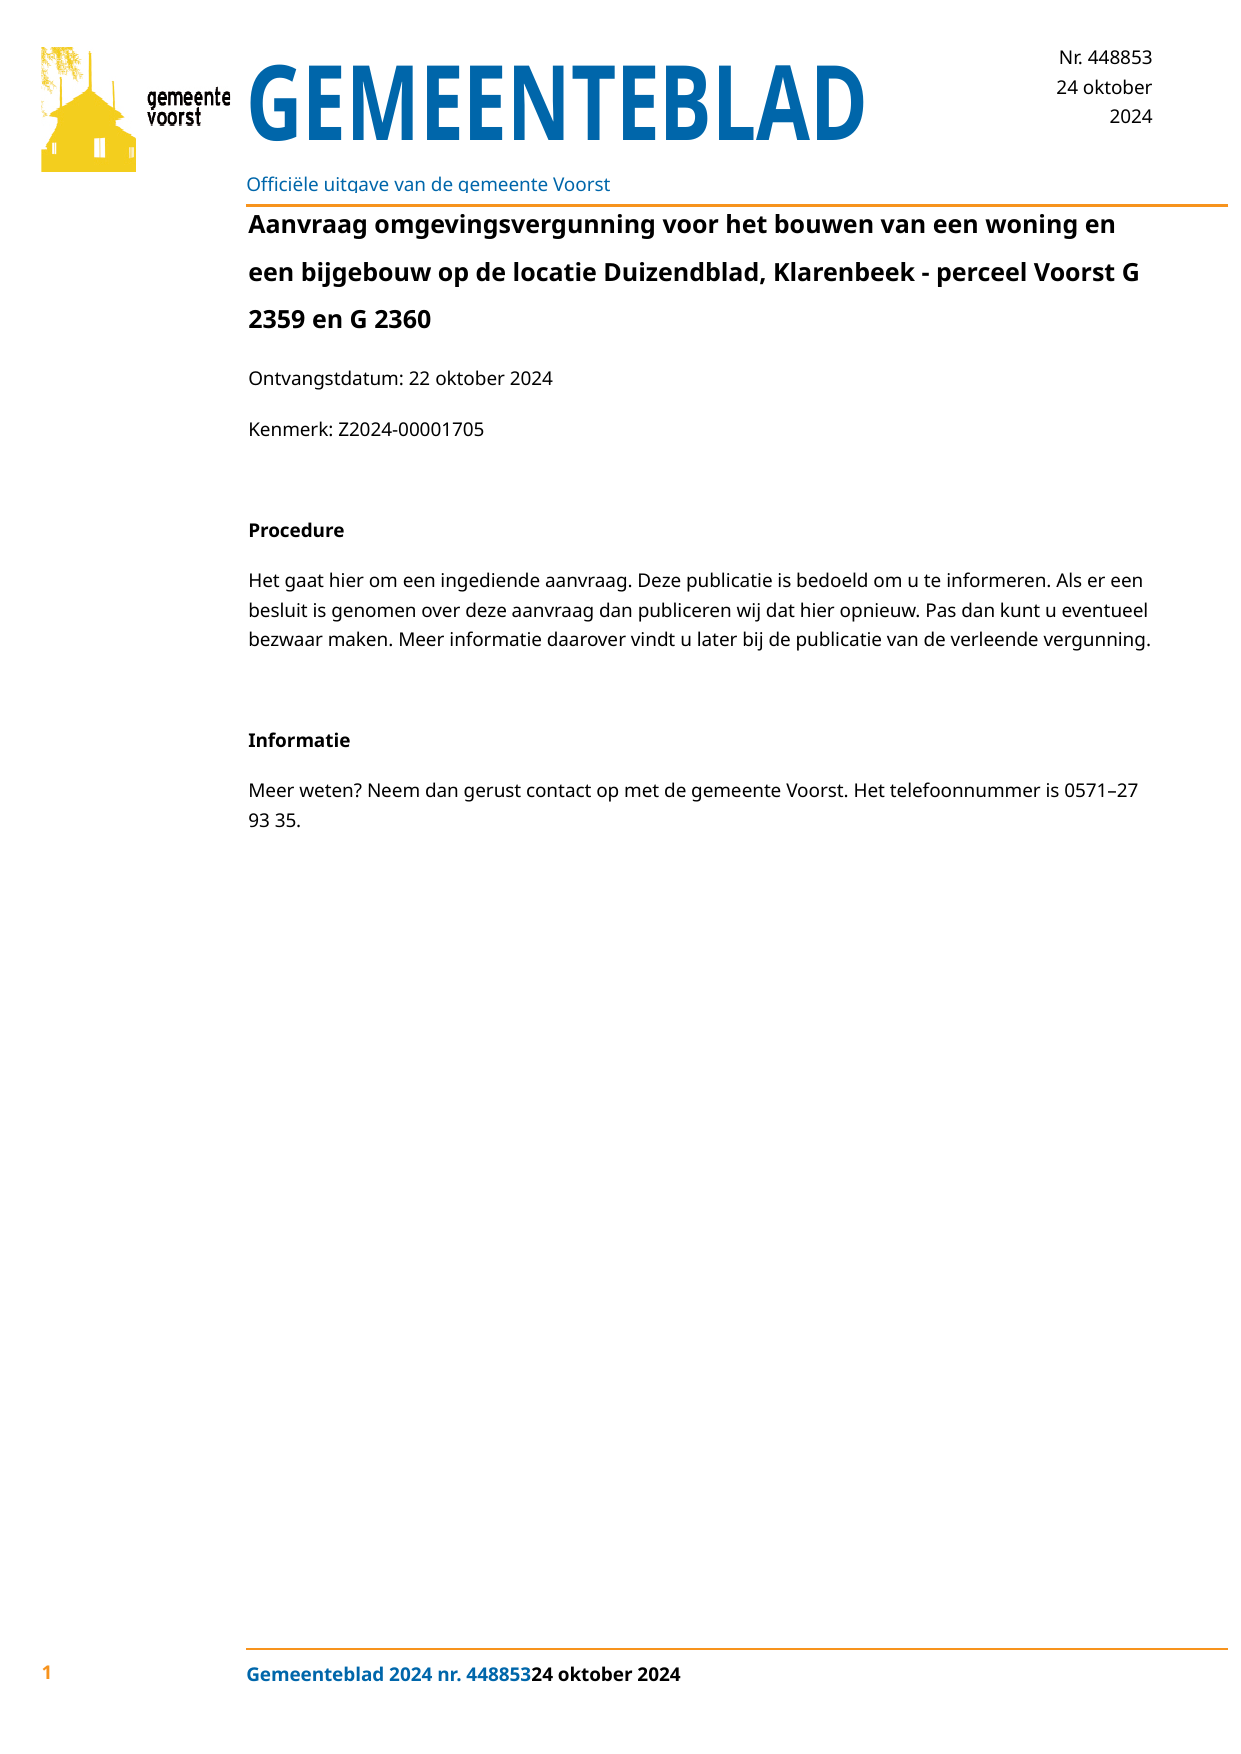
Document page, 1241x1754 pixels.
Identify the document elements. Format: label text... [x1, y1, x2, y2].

picture [41, 47, 231, 172]
text Kenmerk: Z2024-00001705 [248, 416, 1152, 442]
text Aanvraag omgevingsvergunning voor het bouwen van een woning en een bijgebouw op de locatie Duizendblad, Klarenbeek - perceel Voorst G 2359 en G 2360 [248, 207, 1152, 336]
text Het gaat hier om een ingediende aanvraag. Deze publicatie is bedoeld om u te informeren. Als er een besluit is genomen over deze aanvraag dan publiceren wij dat hier opnieuw. Pas dan kunt u eventueel bezwaar maken. Meer informatie daarover vindt u later bij de publicatie van de verleende vergunning. [248, 567, 1152, 652]
text Meer weten? Neem dan gerust contact op met de gemeente Voorst. Het telefoonnummer is 0571–27 93 35. [248, 778, 1152, 833]
text Ontvangstdatum: 22 oktober 2024 [248, 366, 1152, 391]
text Informatie [248, 727, 1152, 753]
text Procedure [248, 517, 1152, 542]
